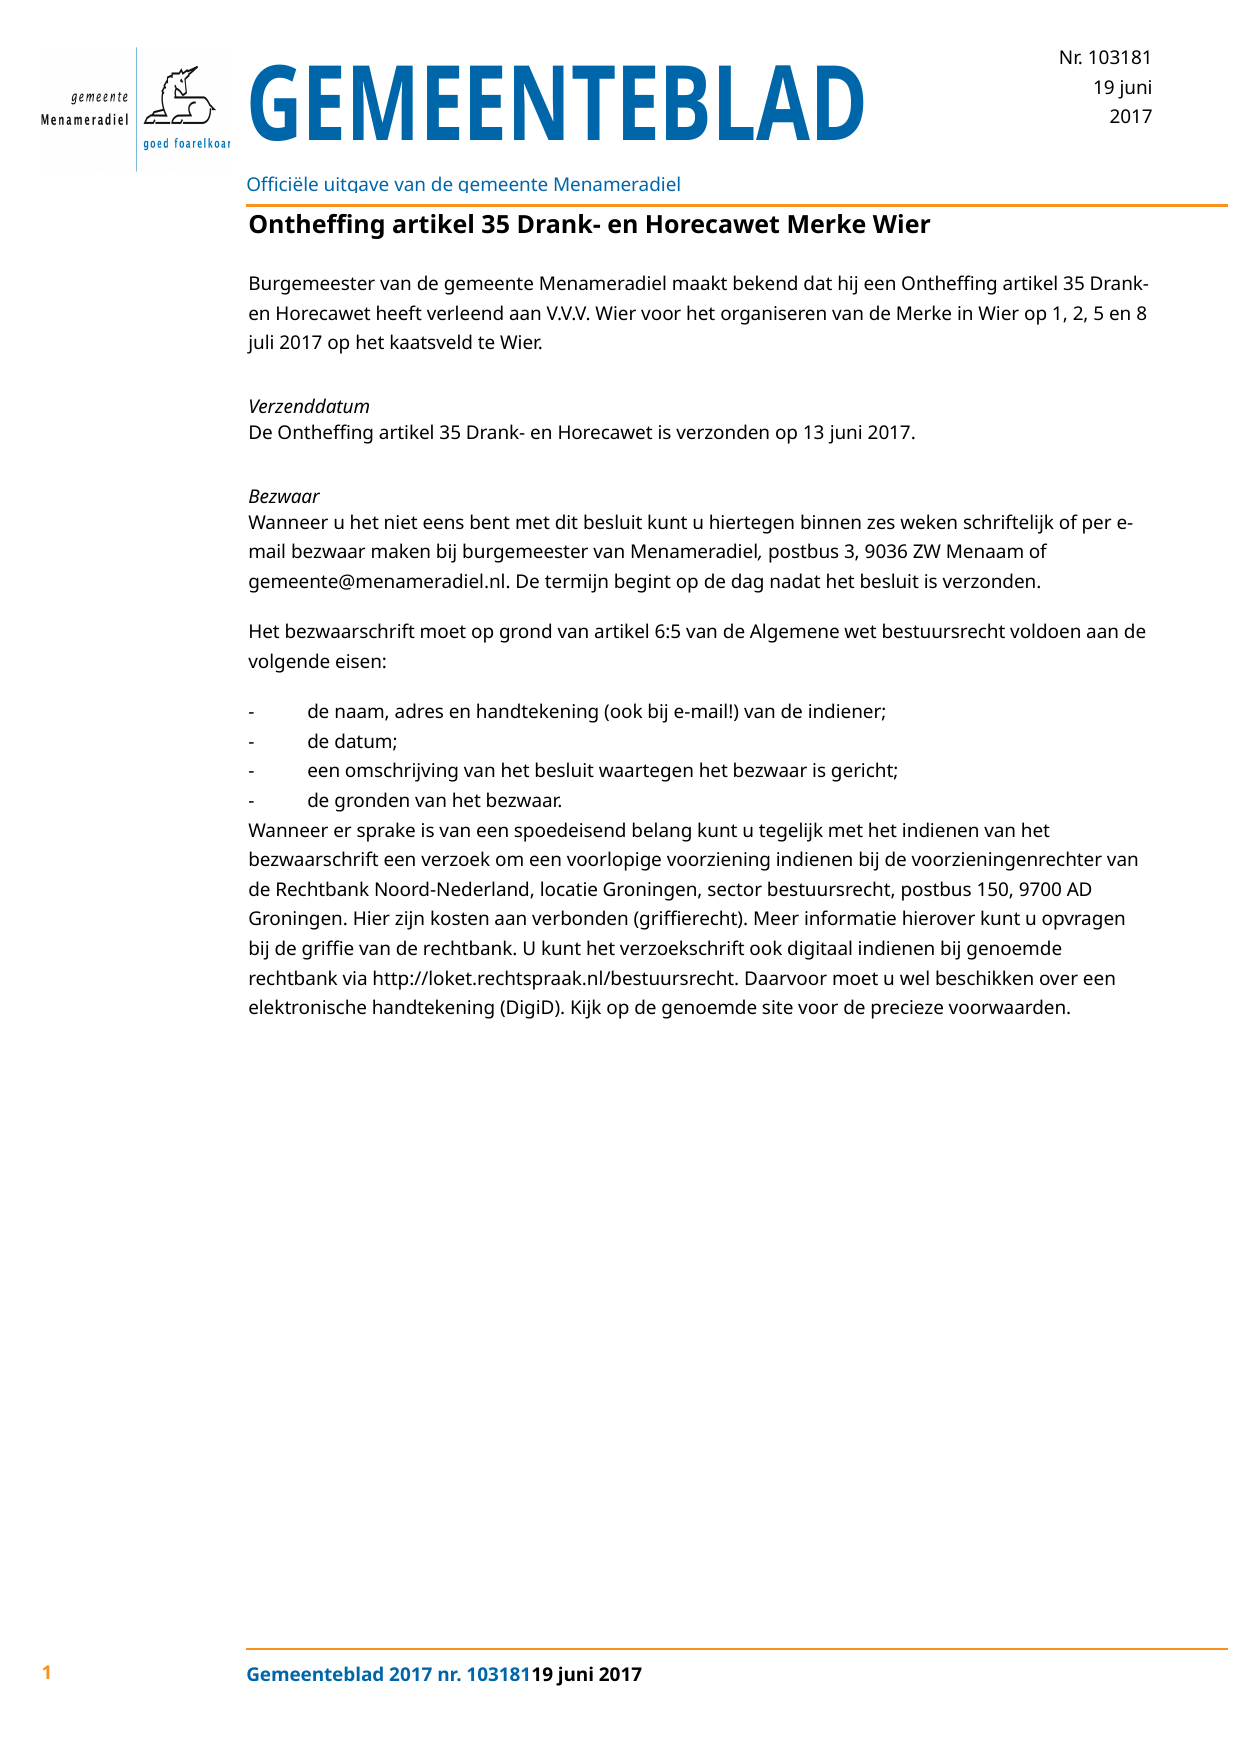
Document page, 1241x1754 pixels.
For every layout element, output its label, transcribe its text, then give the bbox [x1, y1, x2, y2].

list de gronden van het bezwaar. [248, 787, 1152, 813]
text Burgemeester van de gemeente Menameradiel maakt bekend dat hij een Ontheffing artikel 35 Drank- en Horecawet heeft verleend aan V.V.V. Wier voor het organiseren van de Merke in Wier op 1, 2, 5 en 8 juli 2017 op het kaatsveld te Wier. [248, 270, 1152, 355]
text Bezwaar [248, 483, 1152, 509]
list de naam, adres en handtekening (ook bij e-mail!) van de indiener; [248, 698, 1152, 724]
text De Ontheffing artikel 35 Drank- en Horecawet is verzonden op 13 juni 2017. [248, 419, 1152, 445]
picture [41, 47, 231, 172]
list een omschrijving van het besluit waartegen het bezwaar is gericht; [248, 758, 1152, 783]
text Wanneer er sprake is van een spoedeisend belang kunt u tegelijk met het indienen van het bezwaarschrift een verzoek om een voorlopige voorziening indienen bij de voorzieningenrechter van de Rechtbank Noord-Nederland, locatie Groningen, sector bestuursrecht, postbus 150, 9700 AD Groningen. Hier zijn kosten aan verbonden (griffierecht). Meer informatie hierover kunt u opvragen bij de griffie van de rechtbank. U kunt het verzoekschrift ook digitaal indienen bij genoemde rechtbank via http://loket.rechtspraak.nl/bestuursrecht. Daarvoor moet u wel beschikken over een elektronische handtekening (DigiD). Kijk op de genoemde site voor de precieze voorwaarden. [248, 817, 1152, 1020]
text Het bezwaarschrift moet op grond van artikel 6:5 van de Algemene wet bestuursrecht voldoen aan de volgende eisen: [248, 618, 1152, 674]
list de datum; [248, 728, 1152, 754]
text Wanneer u het niet eens bent met dit besluit kunt u hiertegen binnen zes weken schriftelijk of per e-mail bezwaar maken bij burgemeester van Menameradiel, postbus 3, 9036 ZW Menaam of gemeente@menameradiel.nl. De termijn begint op de dag nadat het besluit is verzonden. [248, 509, 1152, 594]
text Verzenddatum [248, 393, 1152, 419]
text Ontheffing artikel 35 Drank- en Horecawet Merke Wier [248, 207, 1152, 241]
